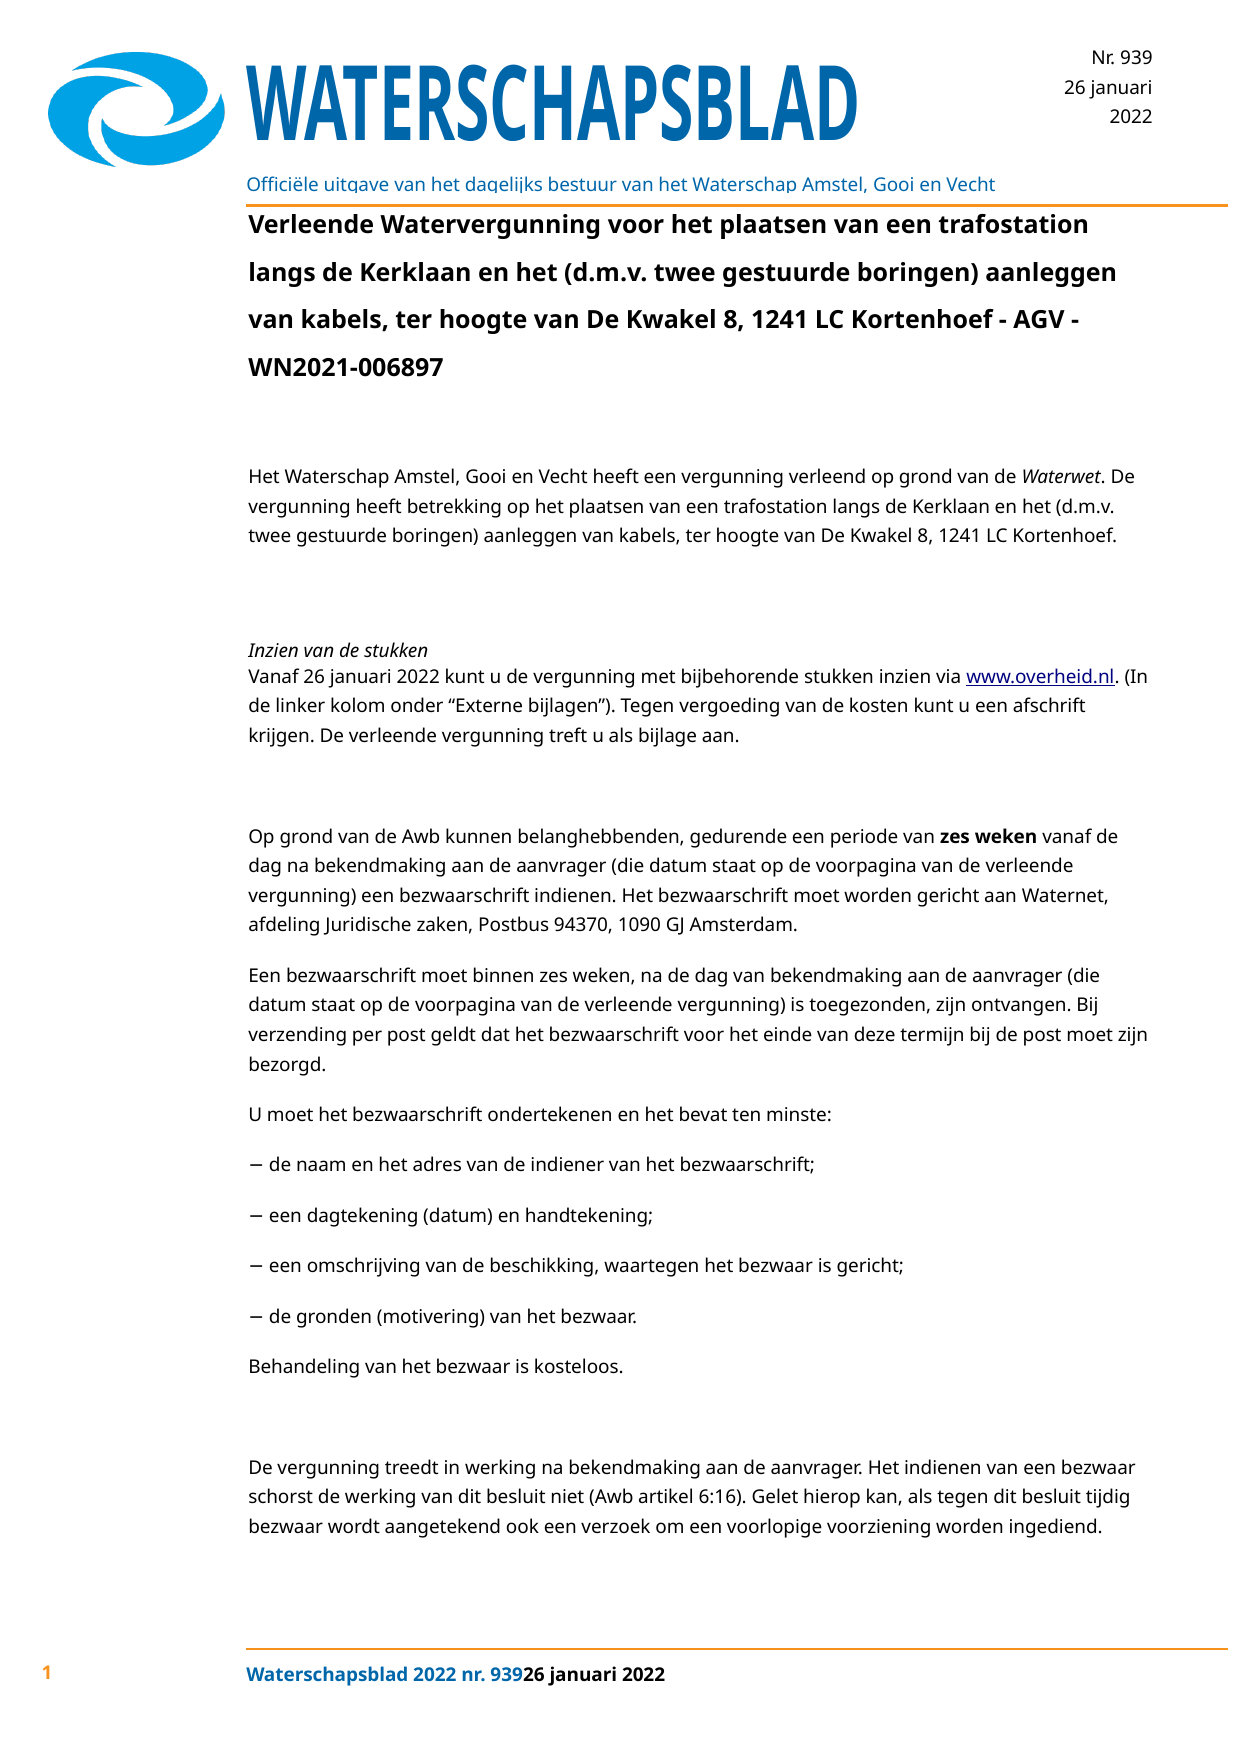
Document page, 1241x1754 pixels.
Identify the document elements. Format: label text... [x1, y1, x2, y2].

picture [41, 47, 231, 172]
text − de gronden (motivering) van het bezwaar. [248, 1303, 1152, 1328]
text Verleende Watervergunning voor het plaatsen van een trafostation langs de Kerklaan en het (d.m.v. twee gestuurde boringen) aanleggen van kabels, ter hoogte van De Kwakel 8, 1241 LC Kortenhoef - AGV - WN2021-006897 [248, 207, 1152, 384]
text − de naam en het adres van de indiener van het bezwaarschrift; [248, 1152, 1152, 1177]
text Een bezwaarschrift moet binnen zes weken, na de dag van bekendmaking aan de aanvrager (die datum staat op de voorpagina van de verleende vergunning) is toegezonden, zijn ontvangen. Bij verzending per post geldt dat het bezwaarschrift voor het einde van deze termijn bij de post moet zijn bezorgd. [248, 962, 1152, 1076]
text Op grond van de Awb kunnen belanghebbenden, gedurende een periode van zes weken vanaf de dag na bekendmaking aan de aanvrager (die datum staat op de voorpagina van de verleende vergunning) een bezwaarschrift indienen. Het bezwaarschrift moet worden gericht aan Waternet, afdeling Juridische zaken, Postbus 94370, 1090 GJ Amsterdam. [248, 823, 1152, 937]
text De vergunning treedt in werking na bekendmaking aan de aanvrager. Het indienen van een bezwaar schorst de werking van dit besluit niet (Awb artikel 6:16). Gelet hierop kan, als tegen dit besluit tijdig bezwaar wordt aangetekend ook een verzoek om een voorlopige voorziening worden ingediend. [248, 1454, 1152, 1539]
text U moet het bezwaarschrift ondertekenen en het bevat ten minste: [248, 1101, 1152, 1127]
text Vanaf 26 januari 2022 kunt u de vergunning met bijbehorende stukken inzien via www.overheid.nl. (In de linker kolom onder “Externe bijlagen”). Tegen vergoeding van de kosten kunt u een afschrift krijgen. De verleende vergunning treft u als bijlage aan. [248, 663, 1152, 748]
text Het Waterschap Amstel, Gooi en Vecht heeft een vergunning verleend op grond van de Waterwet. De vergunning heeft betrekking op het plaatsen van een trafostation langs de Kerklaan en het (d.m.v. twee gestuurde boringen) aanleggen van kabels, ter hoogte van De Kwakel 8, 1241 LC Kortenhoef. [248, 463, 1152, 548]
text Behandeling van het bezwaar is kosteloos. [248, 1353, 1152, 1379]
text Inzien van de stukken [248, 637, 1152, 663]
text − een omschrijving van de beschikking, waartegen het bezwaar is gericht; [248, 1252, 1152, 1278]
text − een dagtekening (datum) en handtekening; [248, 1202, 1152, 1228]
